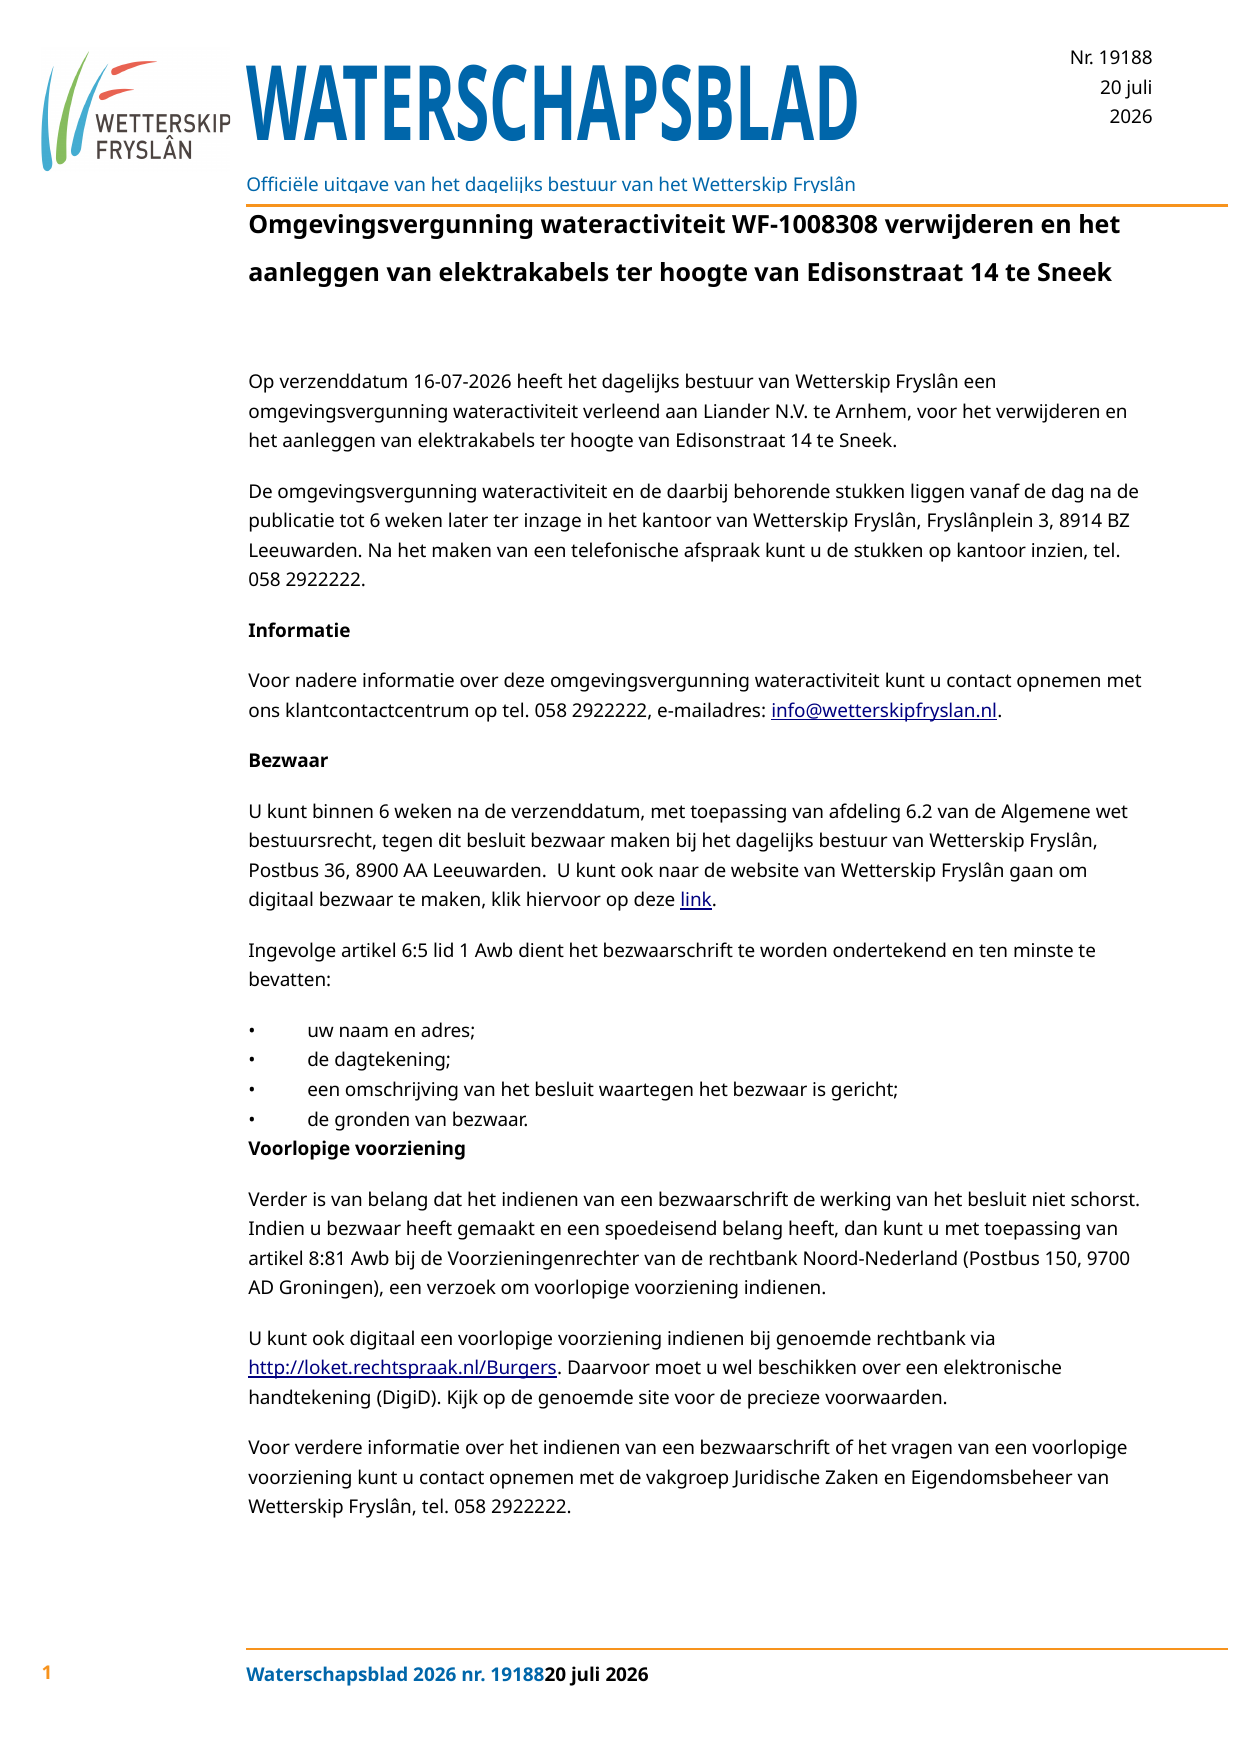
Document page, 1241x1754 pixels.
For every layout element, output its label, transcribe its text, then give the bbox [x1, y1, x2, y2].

list de dagtekening; [248, 1047, 1152, 1072]
text Bezwaar [248, 747, 1152, 773]
text De omgevingsvergunning wateractiviteit en de daarbij behorende stukken liggen vanaf de dag na de publicatie tot 6 weken later ter inzage in het kantoor van Wetterskip Fryslân, Fryslânplein 3, 8914 BZ Leeuwarden. Na het maken van een telefonische afspraak kunt u de stukken op kantoor inzien, tel. 058 2922222. [248, 478, 1152, 592]
text Voor verdere informatie over het indienen van een bezwaarschrift of het vragen van een voorlopige voorziening kunt u contact opnemen met de vakgroep Juridische Zaken en Eigendomsbeheer van Wetterskip Fryslân, tel. 058 2922222. [248, 1434, 1152, 1519]
picture [41, 47, 231, 172]
text U kunt ook digitaal een voorlopige voorziening indienen bij genoemde rechtbank via http://loket.rechtspraak.nl/Burgers. Daarvoor moet u wel beschikken over een elektronische handtekening (DigiD). Kijk op de genoemde site voor de precieze voorwaarden. [248, 1325, 1152, 1410]
text Omgevingsvergunning wateractiviteit WF-1008308 verwijderen en het aanleggen van elektrakabels ter hoogte van Edisonstraat 14 te Sneek [248, 207, 1152, 288]
list uw naam en adres; [248, 1017, 1152, 1043]
text Ingevolge artikel 6:5 lid 1 Awb dient het bezwaarschrift te worden ondertekend en ten minste te bevatten: [248, 937, 1152, 992]
list een omschrijving van het besluit waartegen het bezwaar is gericht; [248, 1076, 1152, 1102]
text Verder is van belang dat het indienen van een bezwaarschrift de werking van het besluit niet schorst. Indien u bezwaar heeft gemaakt en een spoedeisend belang heeft, dan kunt u met toepassing van artikel 8:81 Awb bij de Voorzieningenrechter van de rechtbank Noord-Nederland (Postbus 150, 9700 AD Groningen), een verzoek om voorlopige voorziening indienen. [248, 1186, 1152, 1300]
text Voorlopige voorziening [248, 1135, 1152, 1161]
text Op verzenddatum 16-07-2026 heeft het dagelijks bestuur van Wetterskip Fryslân een omgevingsvergunning wateractiviteit verleend aan Liander N.V. te Arnhem, voor het verwijderen en het aanleggen van elektrakabels ter hoogte van Edisonstraat 14 te Sneek. [248, 368, 1152, 453]
list de gronden van bezwaar. [248, 1106, 1152, 1132]
text Voor nadere informatie over deze omgevingsvergunning wateractiviteit kunt u contact opnemen met ons klantcontactcentrum op tel. 058 2922222, e-mailadres: info@wetterskipfryslan.nl. [248, 667, 1152, 723]
text U kunt binnen 6 weken na de verzenddatum, met toepassing van afdeling 6.2 van de Algemene wet bestuursrecht, tegen dit besluit bezwaar maken bij het dagelijks bestuur van Wetterskip Fryslân, Postbus 36, 8900 AA Leeuwarden. U kunt ook naar de website van Wetterskip Fryslân gaan om digitaal bezwaar te maken, klik hiervoor op deze link. [248, 798, 1152, 912]
text Informatie [248, 617, 1152, 643]
